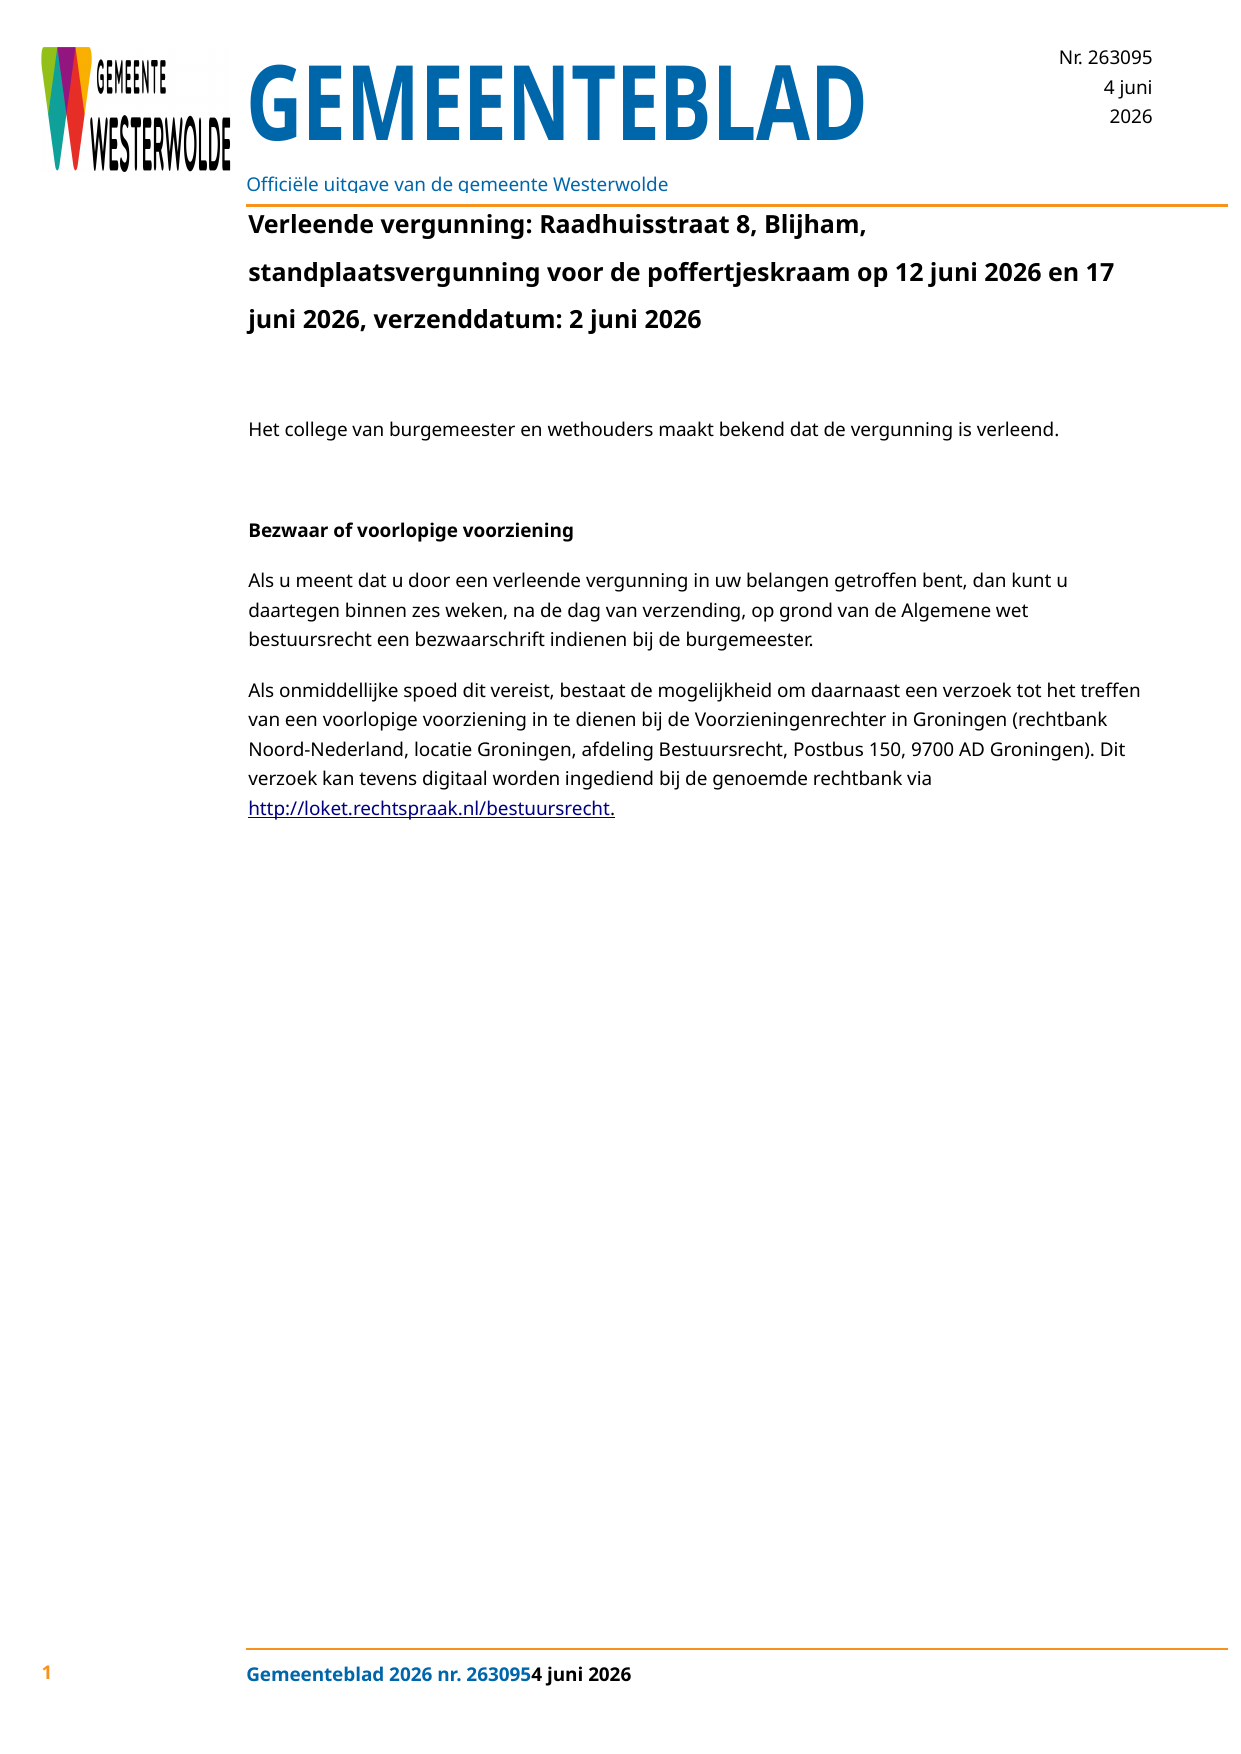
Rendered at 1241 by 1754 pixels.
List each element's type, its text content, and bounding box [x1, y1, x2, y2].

text Verleende vergunning: Raadhuisstraat 8, Blijham, standplaatsvergunning voor de poffertjeskraam op 12 juni 2026 en 17 juni 2026, verzenddatum: 2 juni 2026 [248, 207, 1152, 336]
picture [41, 47, 231, 172]
text Als u meent dat u door een verleende vergunning in uw belangen getroffen bent, dan kunt u daartegen binnen zes weken, na de dag van verzending, op grond van de Algemene wet bestuursrecht een bezwaarschrift indienen bij de burgemeester. [248, 567, 1152, 652]
text Als onmiddellijke spoed dit vereist, bestaat de mogelijkheid om daarnaast een verzoek tot het treffen van een voorlopige voorziening in te dienen bij de Voorzieningenrechter in Groningen (rechtbank Noord-Nederland, locatie Groningen, afdeling Bestuursrecht, Postbus 150, 9700 AD Groningen). Dit verzoek kan tevens digitaal worden ingediend bij de genoemde rechtbank via http://loket.rechtspraak.nl/bestuursrecht. [248, 677, 1152, 821]
text Bezwaar of voorlopige voorziening [248, 517, 1152, 542]
text Het college van burgemeester en wethouders maakt bekend dat de vergunning is verleend. [248, 416, 1152, 442]
